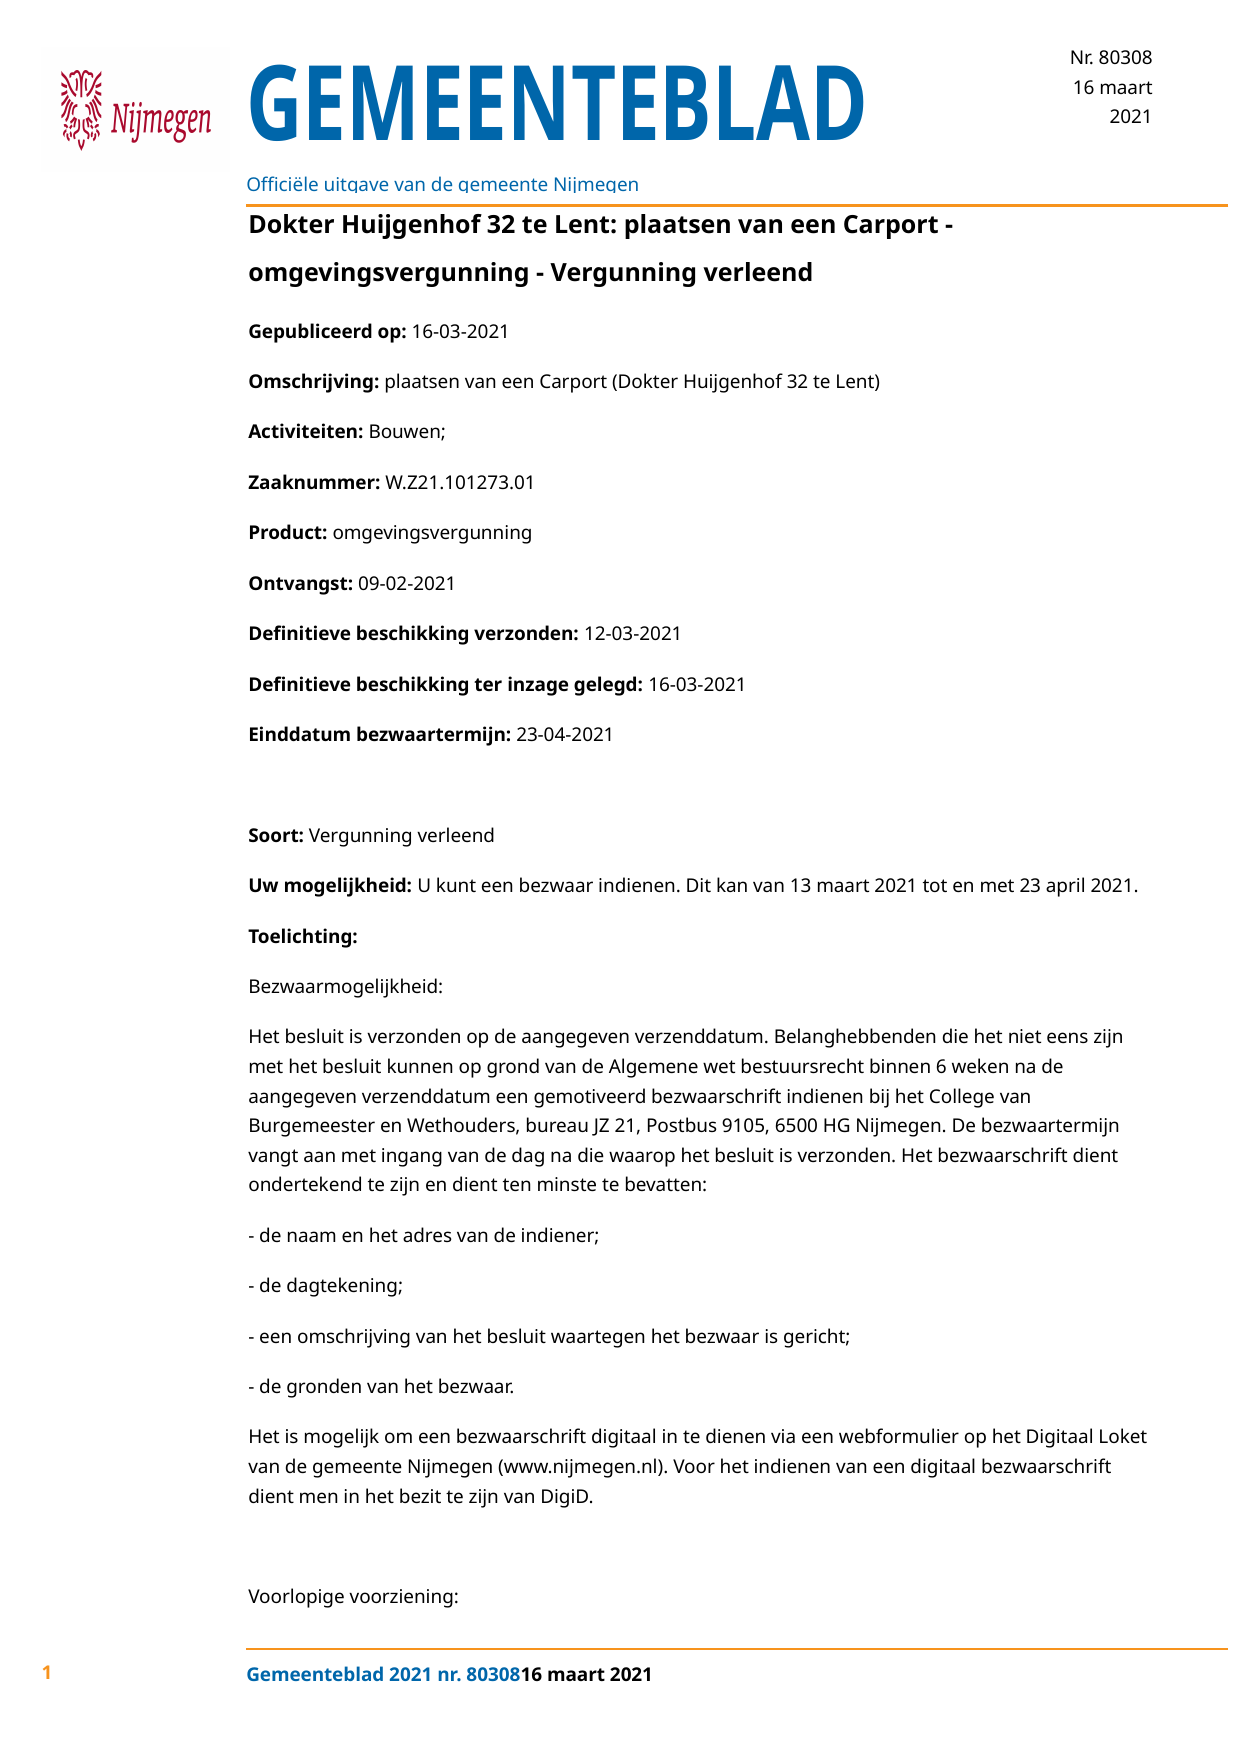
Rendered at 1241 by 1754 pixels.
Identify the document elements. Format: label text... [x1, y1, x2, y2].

text Zaaknummer: W.Z21.101273.01 [248, 469, 1152, 495]
text Soort: Vergunning verleend [248, 822, 1152, 848]
picture [41, 47, 231, 172]
text Omschrijving: plaatsen van een Carport (Dokter Huijgenhof 32 te Lent) [248, 368, 1152, 394]
text Uw mogelijkheid: U kunt een bezwaar indienen. Dit kan van 13 maart 2021 tot en met 23 april 2021. [248, 872, 1152, 898]
text Definitieve beschikking verzonden: 12-03-2021 [248, 620, 1152, 646]
text Definitieve beschikking ter inzage gelegd: 16-03-2021 [248, 671, 1152, 697]
text - de gronden van het bezwaar. [248, 1373, 1152, 1399]
text Het is mogelijk om een bezwaarschrift digitaal in te dienen via een webformulier op het Digitaal Loket van de gemeente Nijmegen (www.nijmegen.nl). Voor het indienen van een digitaal bezwaarschrift dient men in het bezit te zijn van DigiD. [248, 1424, 1152, 1509]
text - de dagtekening; [248, 1272, 1152, 1298]
text Ontvangst: 09-02-2021 [248, 570, 1152, 596]
text Activiteiten: Bouwen; [248, 419, 1152, 444]
text - een omschrijving van het besluit waartegen het bezwaar is gericht; [248, 1323, 1152, 1349]
text Voorlopige voorziening: [248, 1584, 1152, 1609]
text Het besluit is verzonden op de aangegeven verzenddatum. Belanghebbenden die het niet eens zijn met het besluit kunnen op grond van de Algemene wet bestuursrecht binnen 6 weken na de aangegeven verzenddatum een gemotiveerd bezwaarschrift indienen bij het College van Burgemeester en Wethouders, bureau JZ 21, Postbus 9105, 6500 HG Nijmegen. De bezwaartermijn vangt aan met ingang van de dag na die waarop het besluit is verzonden. Het bezwaarschrift dient ondertekend te zijn en dient ten minste te bevatten: [248, 1024, 1152, 1197]
text Toelichting: [248, 923, 1152, 949]
text Einddatum bezwaartermijn: 23-04-2021 [248, 721, 1152, 747]
text Product: omgevingsvergunning [248, 519, 1152, 545]
text Dokter Huijgenhof 32 te Lent: plaatsen van een Carport - omgevingsvergunning - Vergunning verleend [248, 207, 1152, 288]
text Gepubliceerd op: 16-03-2021 [248, 318, 1152, 344]
text - de naam en het adres van de indiener; [248, 1222, 1152, 1248]
text Bezwaarmogelijkheid: [248, 973, 1152, 999]
